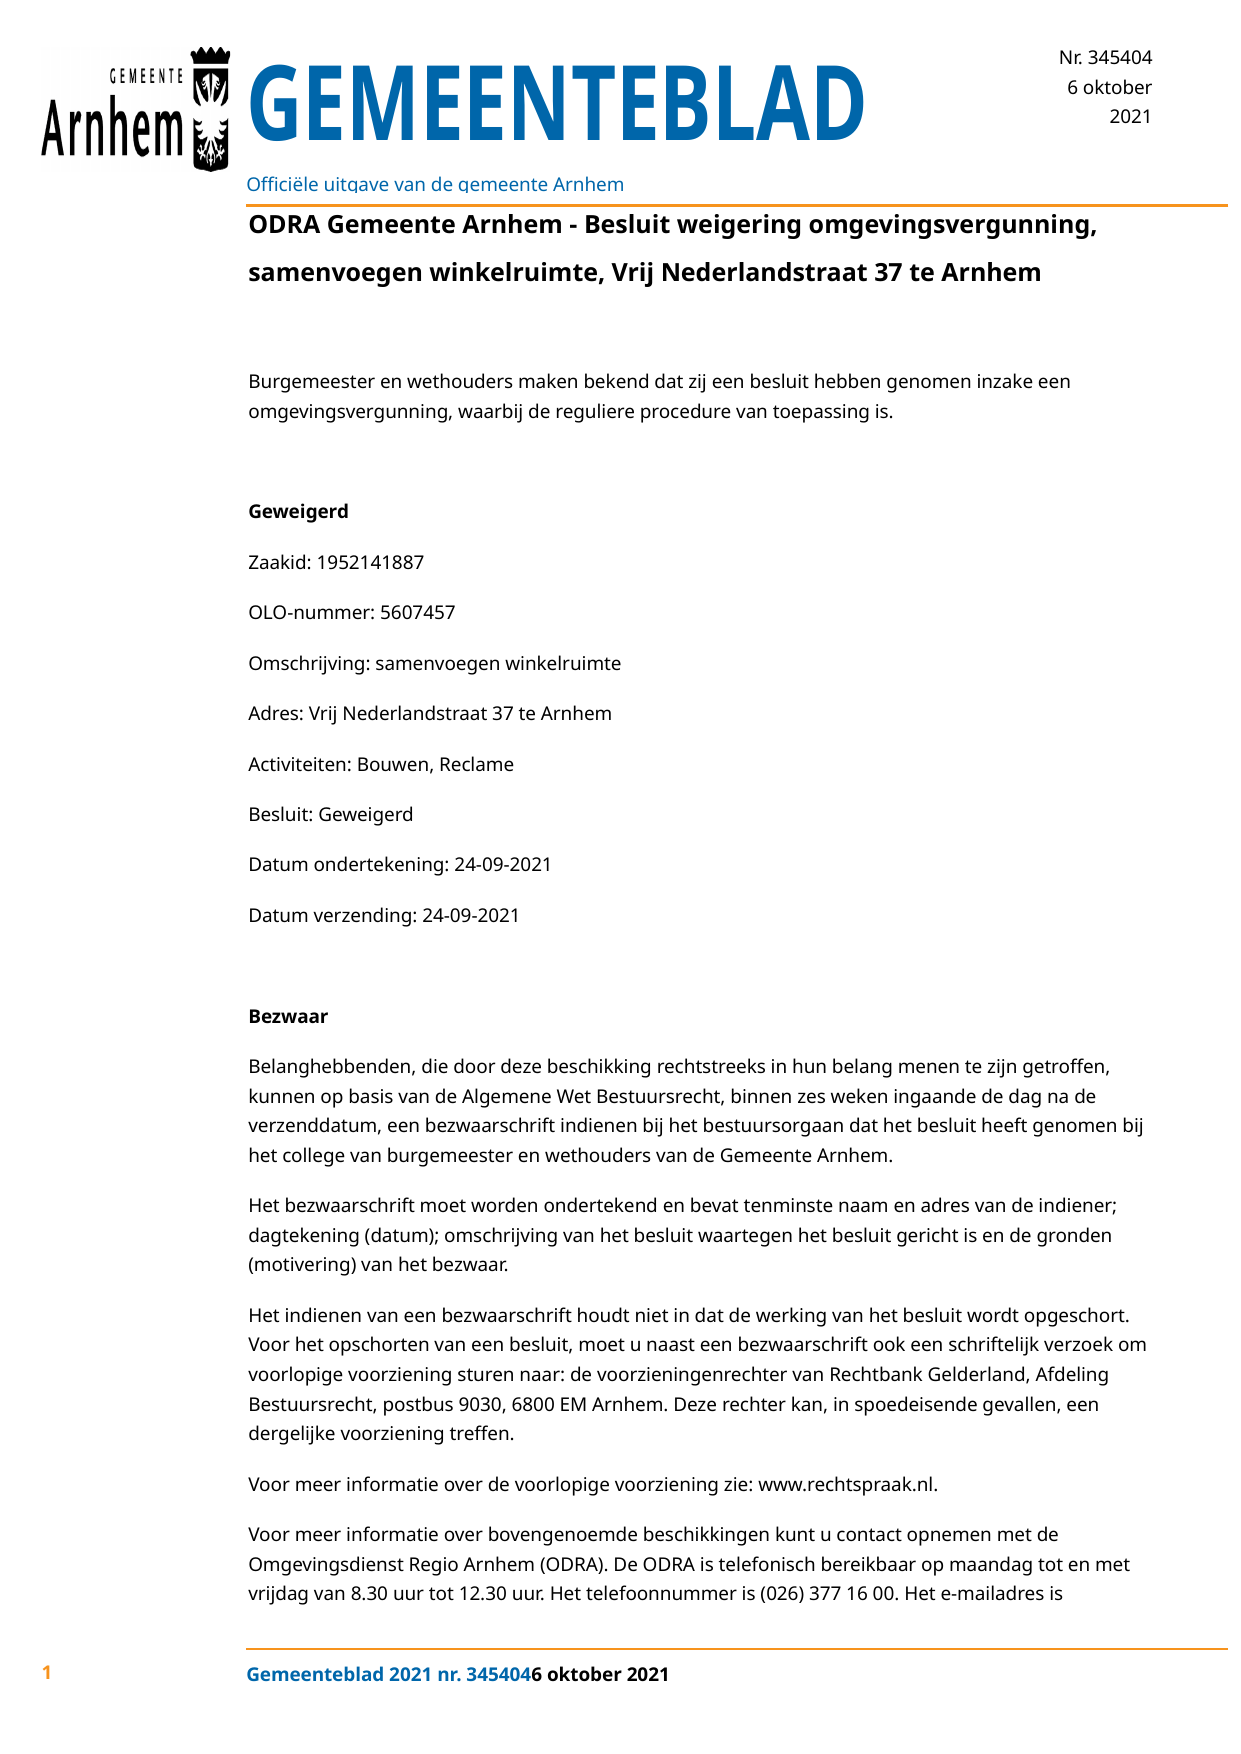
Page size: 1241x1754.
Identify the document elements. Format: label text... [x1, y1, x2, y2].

text Omschrijving: samenvoegen winkelruimte [248, 650, 1152, 676]
text OLO-nummer: 5607457 [248, 599, 1152, 625]
text Activiteiten: Bouwen, Reclame [248, 751, 1152, 777]
text Het bezwaarschrift moet worden ondertekend en bevat tenminste naam en adres van de indiener; dagtekening (datum); omschrijving van het besluit waartegen het besluit gericht is en de gronden (motivering) van het bezwaar. [248, 1192, 1152, 1277]
text Belanghebbenden, die door deze beschikking rechtstreeks in hun belang menen te zijn getroffen, kunnen op basis van de Algemene Wet Bestuursrecht, binnen zes weken ingaande de dag na de verzenddatum, een bezwaarschrift indienen bij het bestuursorgaan dat het besluit heeft genomen bij het college van burgemeester en wethouders van de Gemeente Arnhem. [248, 1053, 1152, 1168]
text Adres: Vrij Nederlandstraat 37 te Arnhem [248, 700, 1152, 726]
text Bezwaar [248, 1003, 1152, 1029]
text Zaakid: 1952141887 [248, 549, 1152, 575]
text Geweigerd [248, 499, 1152, 524]
picture [41, 47, 231, 172]
text Besluit: Geweigerd [248, 801, 1152, 827]
text Voor meer informatie over de voorlopige voorziening zie: www.rechtspraak.nl. [248, 1471, 1152, 1497]
text Voor meer informatie over bovengenoemde beschikkingen kunt u contact opnemen met de Omgevingsdienst Regio Arnhem (ODRA). De ODRA is telefonisch bereikbaar op maandag tot en met vrijdag van 8.30 uur tot 12.30 uur. Het telefoonnummer is (026) 377 16 00. Het e-mailadres is [248, 1521, 1152, 1606]
text Datum verzending: 24-09-2021 [248, 902, 1152, 928]
text Het indienen van een bezwaarschrift houdt niet in dat de werking van het besluit wordt opgeschort. Voor het opschorten van een besluit, moet u naast een bezwaarschrift ook een schriftelijk verzoek om voorlopige voorziening sturen naar: de voorzieningenrechter van Rechtbank Gelderland, Afdeling Bestuursrecht, postbus 9030, 6800 EM Arnhem. Deze rechter kan, in spoedeisende gevallen, een dergelijke voorziening treffen. [248, 1302, 1152, 1446]
text Burgemeester en wethouders maken bekend dat zij een besluit hebben genomen inzake een omgevingsvergunning, waarbij de reguliere procedure van toepassing is. [248, 368, 1152, 424]
text ODRA Gemeente Arnhem - Besluit weigering omgevingsvergunning, samenvoegen winkelruimte, Vrij Nederlandstraat 37 te Arnhem [248, 207, 1152, 288]
text Datum ondertekening: 24-09-2021 [248, 852, 1152, 877]
